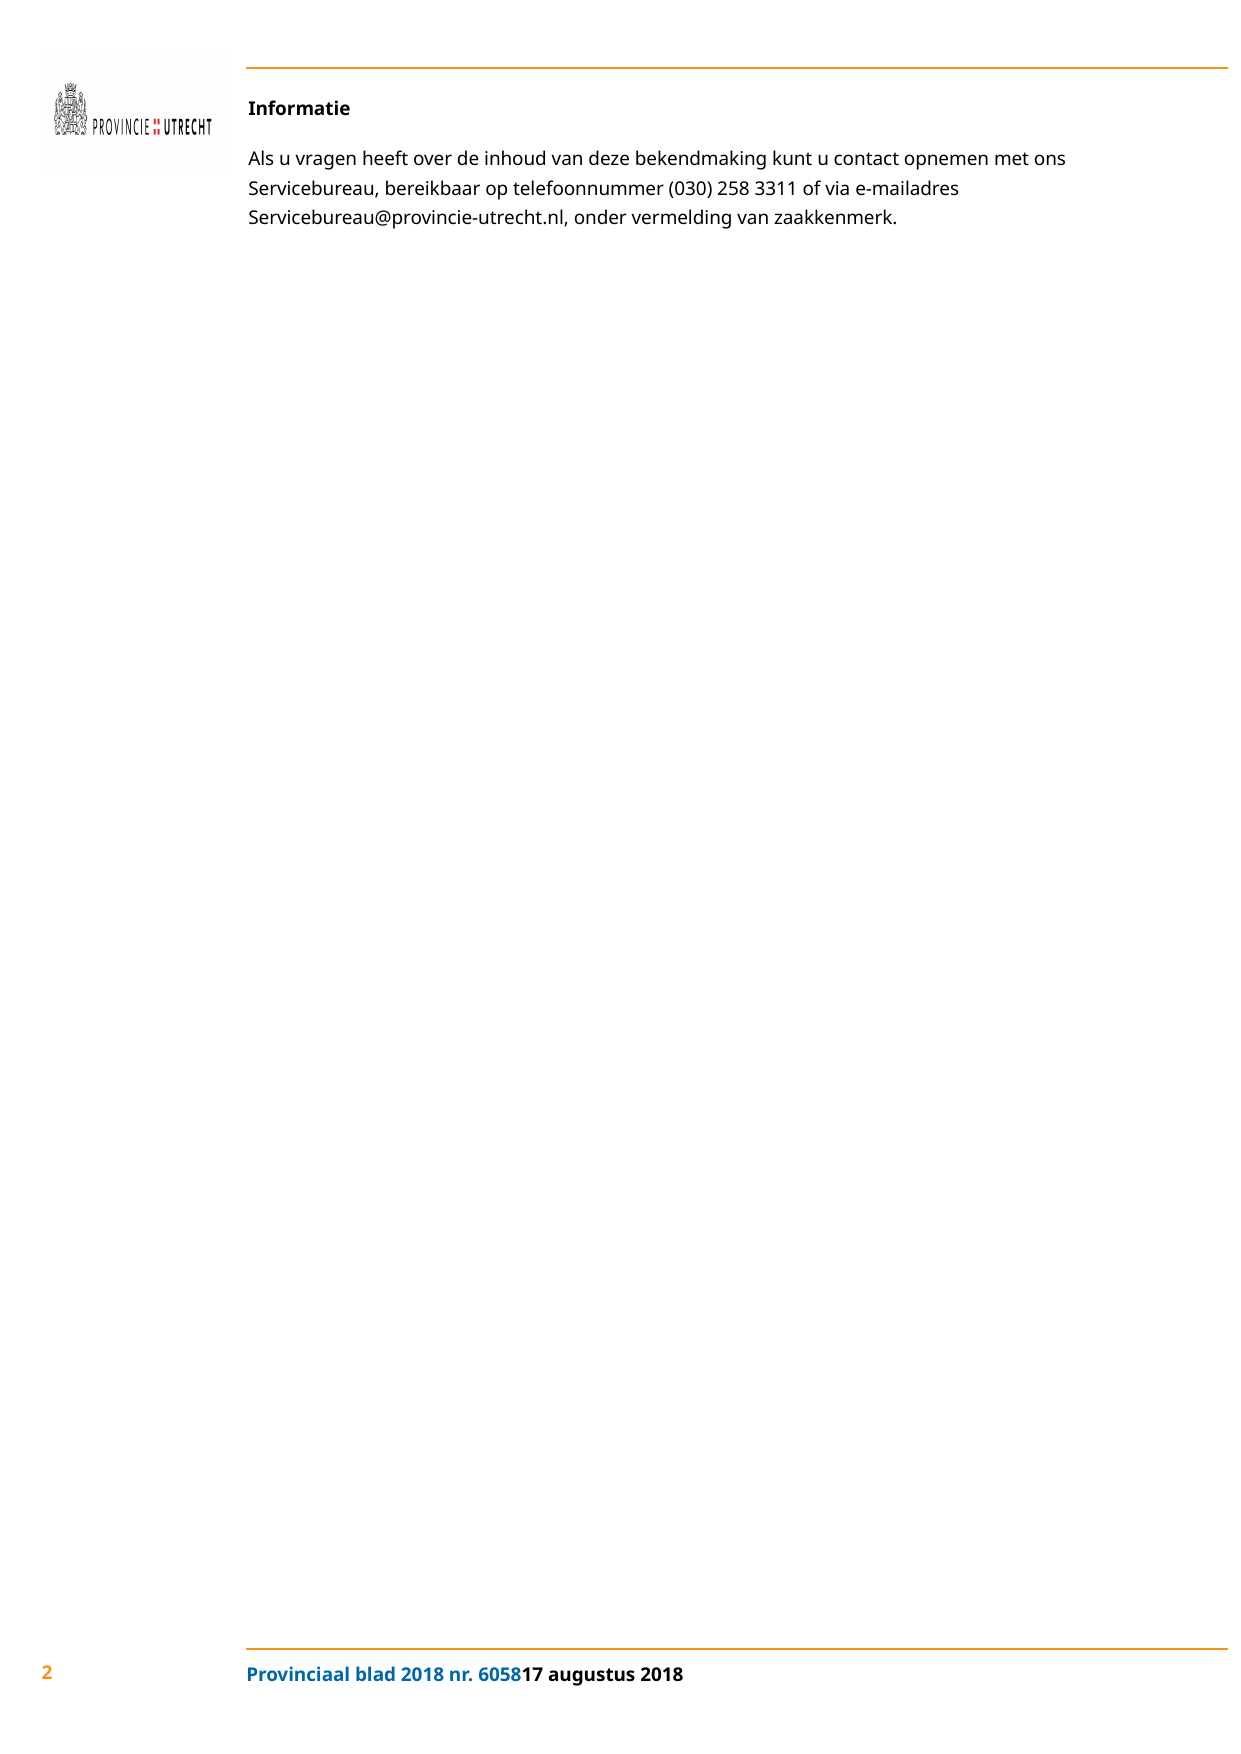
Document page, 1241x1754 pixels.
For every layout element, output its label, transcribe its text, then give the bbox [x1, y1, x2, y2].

text Als u vragen heeft over de inhoud van deze bekendmaking kunt u contact opnemen met ons Servicebureau, bereikbaar op telefoonnummer (030) 258 3311 of via e-mailadres Servicebureau@provincie-utrecht.nl, onder vermelding van zaakkenmerk. [248, 145, 1152, 230]
picture [41, 47, 231, 172]
text Informatie [248, 95, 1152, 121]
